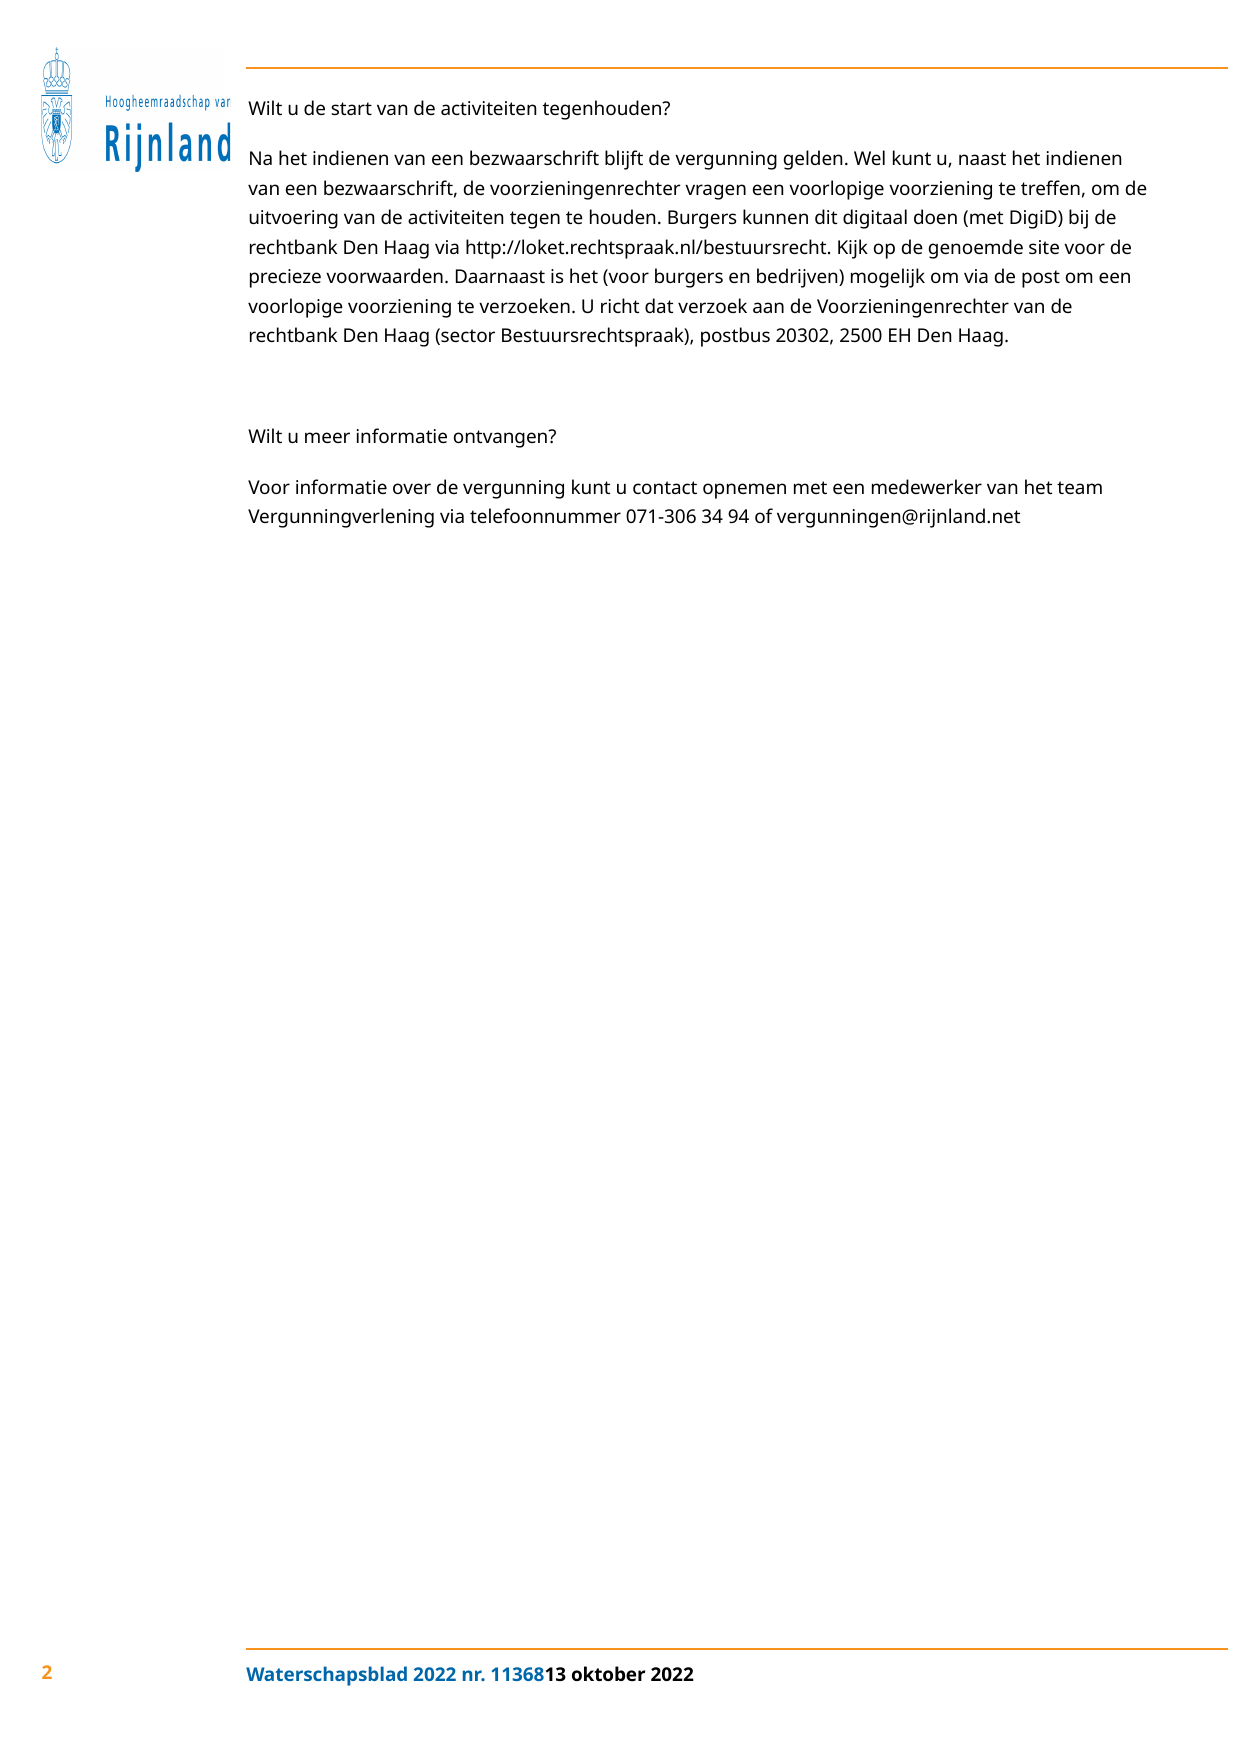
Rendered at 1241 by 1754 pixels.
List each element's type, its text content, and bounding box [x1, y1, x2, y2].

text Voor informatie over de vergunning kunt u contact opnemen met een medewerker van het team Vergunningverlening via telefoonnummer 071-306 34 94 of vergunningen@rijnland.net [248, 474, 1152, 529]
text Wilt u meer informatie ontvangen? [248, 423, 1152, 449]
text Wilt u de start van de activiteiten tegenhouden? [248, 95, 1152, 121]
text Na het indienen van een bezwaarschrift blijft de vergunning gelden. Wel kunt u, naast het indienen van een bezwaarschrift, de voorzieningenrechter vragen een voorlopige voorziening te treffen, om de uitvoering van de activiteiten tegen te houden. Burgers kunnen dit digitaal doen (met DigiD) bij de rechtbank Den Haag via http://loket.rechtspraak.nl/bestuursrecht. Kijk op de genoemde site voor de precieze voorwaarden. Daarnaast is het (voor burgers en bedrijven) mogelijk om via de post om een voorlopige voorziening te verzoeken. U richt dat verzoek aan de Voorzieningenrechter van de rechtbank Den Haag (sector Bestuursrechtspraak), postbus 20302, 2500 EH Den Haag. [248, 145, 1152, 348]
picture [41, 47, 231, 172]
